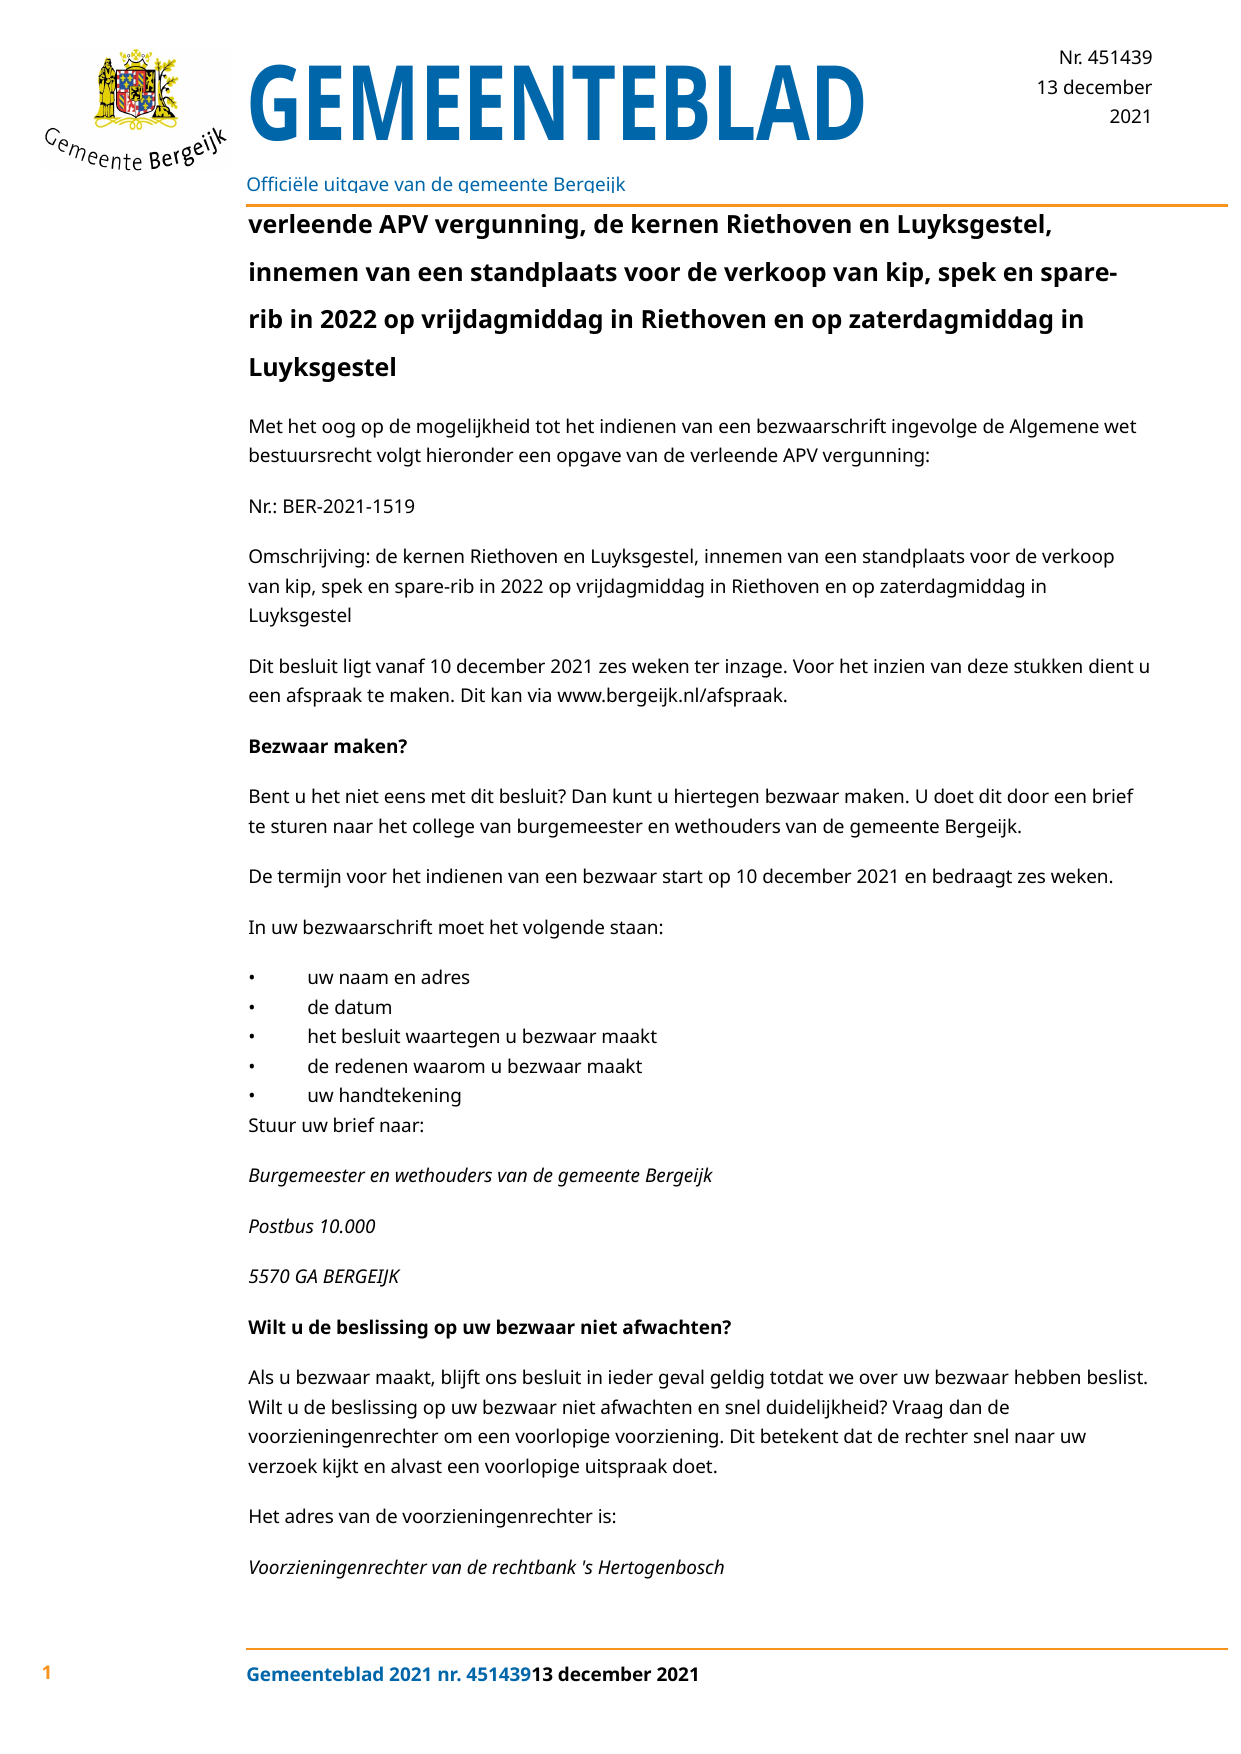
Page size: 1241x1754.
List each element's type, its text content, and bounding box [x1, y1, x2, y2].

text Stuur uw brief naar: [248, 1112, 1152, 1138]
text Bent u het niet eens met dit besluit? Dan kunt u hiertegen bezwaar maken. U doet dit door een brief te sturen naar het college van burgemeester en wethouders van de gemeente Bergeijk. [248, 783, 1152, 839]
picture [41, 47, 231, 172]
text verleende APV vergunning, de kernen Riethoven en Luyksgestel, innemen van een standplaats voor de verkoop van kip, spek en spare-rib in 2022 op vrijdagmiddag in Riethoven en op zaterdagmiddag in Luyksgestel [248, 207, 1152, 384]
text Voorzieningenrechter van de rechtbank 's Hertogenbosch [248, 1554, 1152, 1580]
text Nr.: BER-2021-1519 [248, 493, 1152, 519]
text Omschrijving: de kernen Riethoven en Luyksgestel, innemen van een standplaats voor de verkoop van kip, spek en spare-rib in 2022 op vrijdagmiddag in Riethoven en op zaterdagmiddag in Luyksgestel [248, 543, 1152, 628]
text Postbus 10.000 [248, 1213, 1152, 1239]
list de redenen waarom u bezwaar maakt [248, 1053, 1152, 1079]
text Bezwaar maken? [248, 733, 1152, 759]
text Met het oog op de mogelijkheid tot het indienen van een bezwaarschrift ingevolge de Algemene wet bestuursrecht volgt hieronder een opgave van de verleende APV vergunning: [248, 413, 1152, 468]
list uw handtekening [248, 1083, 1152, 1108]
text Wilt u de beslissing op uw bezwaar niet afwachten? [248, 1314, 1152, 1340]
text In uw bezwaarschrift moet het volgende staan: [248, 914, 1152, 940]
list het besluit waartegen u bezwaar maakt [248, 1023, 1152, 1049]
text Het adres van de voorzieningenrechter is: [248, 1503, 1152, 1529]
text Burgemeester en wethouders van de gemeente Bergeijk [248, 1163, 1152, 1188]
list uw naam en adres [248, 964, 1152, 990]
list de datum [248, 994, 1152, 1020]
text Als u bezwaar maakt, blijft ons besluit in ieder geval geldig totdat we over uw bezwaar hebben beslist. Wilt u de beslissing op uw bezwaar niet afwachten en snel duidelijkheid? Vraag dan de voorzieningenrechter om een voorlopige voorziening. Dit betekent dat de rechter snel naar uw verzoek kijkt en alvast een voorlopige uitspraak doet. [248, 1364, 1152, 1479]
text De termijn voor het indienen van een bezwaar start op 10 december 2021 en bedraagt zes weken. [248, 863, 1152, 889]
text Dit besluit ligt vanaf 10 december 2021 zes weken ter inzage. Voor het inzien van deze stukken dient u een afspraak te maken. Dit kan via www.bergeijk.nl/afspraak. [248, 653, 1152, 708]
text 5570 GA BERGEIJK [248, 1263, 1152, 1289]
